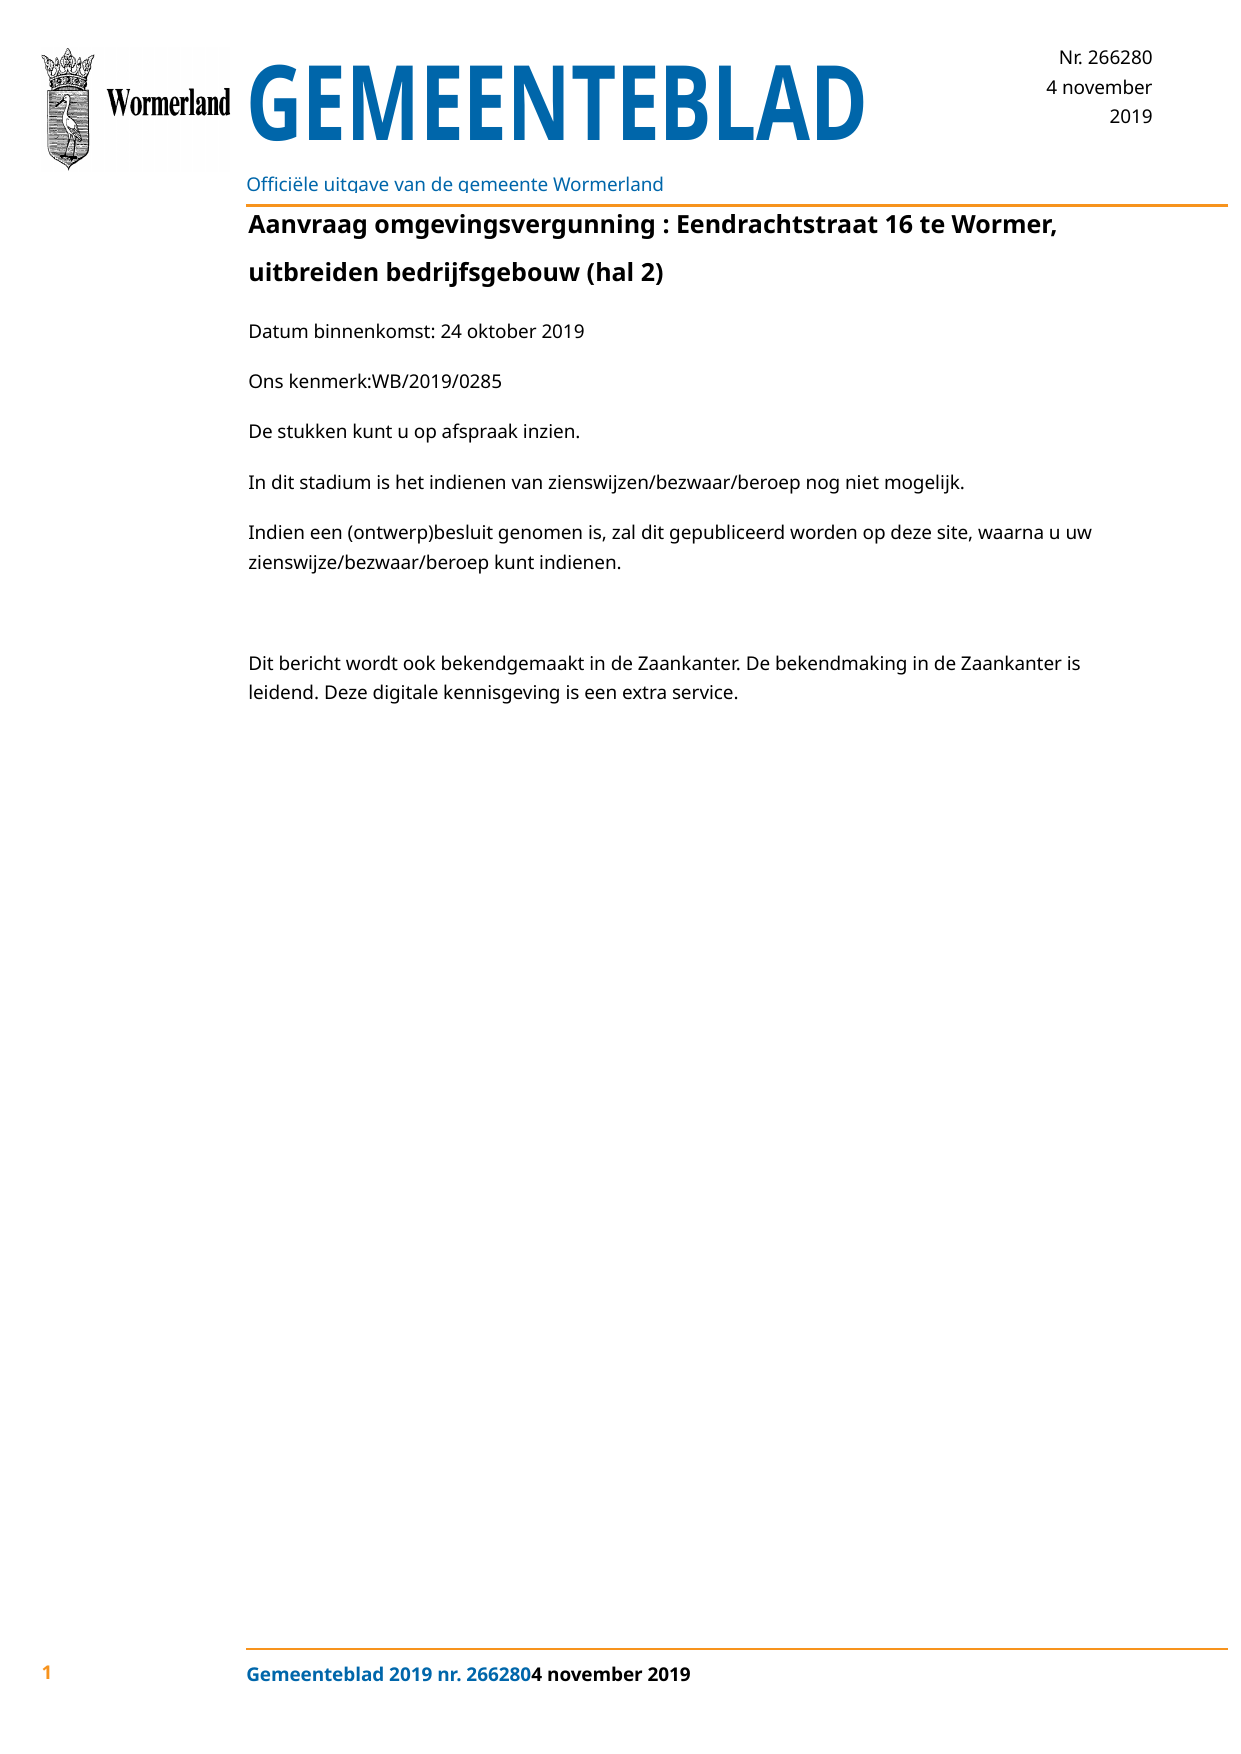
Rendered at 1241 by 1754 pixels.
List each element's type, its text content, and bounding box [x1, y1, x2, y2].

picture [41, 47, 231, 172]
text Datum binnenkomst: 24 oktober 2019 [248, 318, 1152, 344]
text Dit bericht wordt ook bekendgemaakt in de Zaankanter. De bekendmaking in de Zaankanter is leidend. Deze digitale kennisgeving is een extra service. [248, 650, 1152, 705]
text Indien een (ontwerp)besluit genomen is, zal dit gepubliceerd worden op deze site, waarna u uw zienswijze/bezwaar/beroep kunt indienen. [248, 519, 1152, 575]
text De stukken kunt u op afspraak inzien. [248, 419, 1152, 444]
text In dit stadium is het indienen van zienswijzen/bezwaar/beroep nog niet mogelijk. [248, 469, 1152, 495]
text Ons kenmerk:WB/2019/0285 [248, 368, 1152, 394]
text Aanvraag omgevingsvergunning : Eendrachtstraat 16 te Wormer, uitbreiden bedrijfsgebouw (hal 2) [248, 207, 1152, 288]
